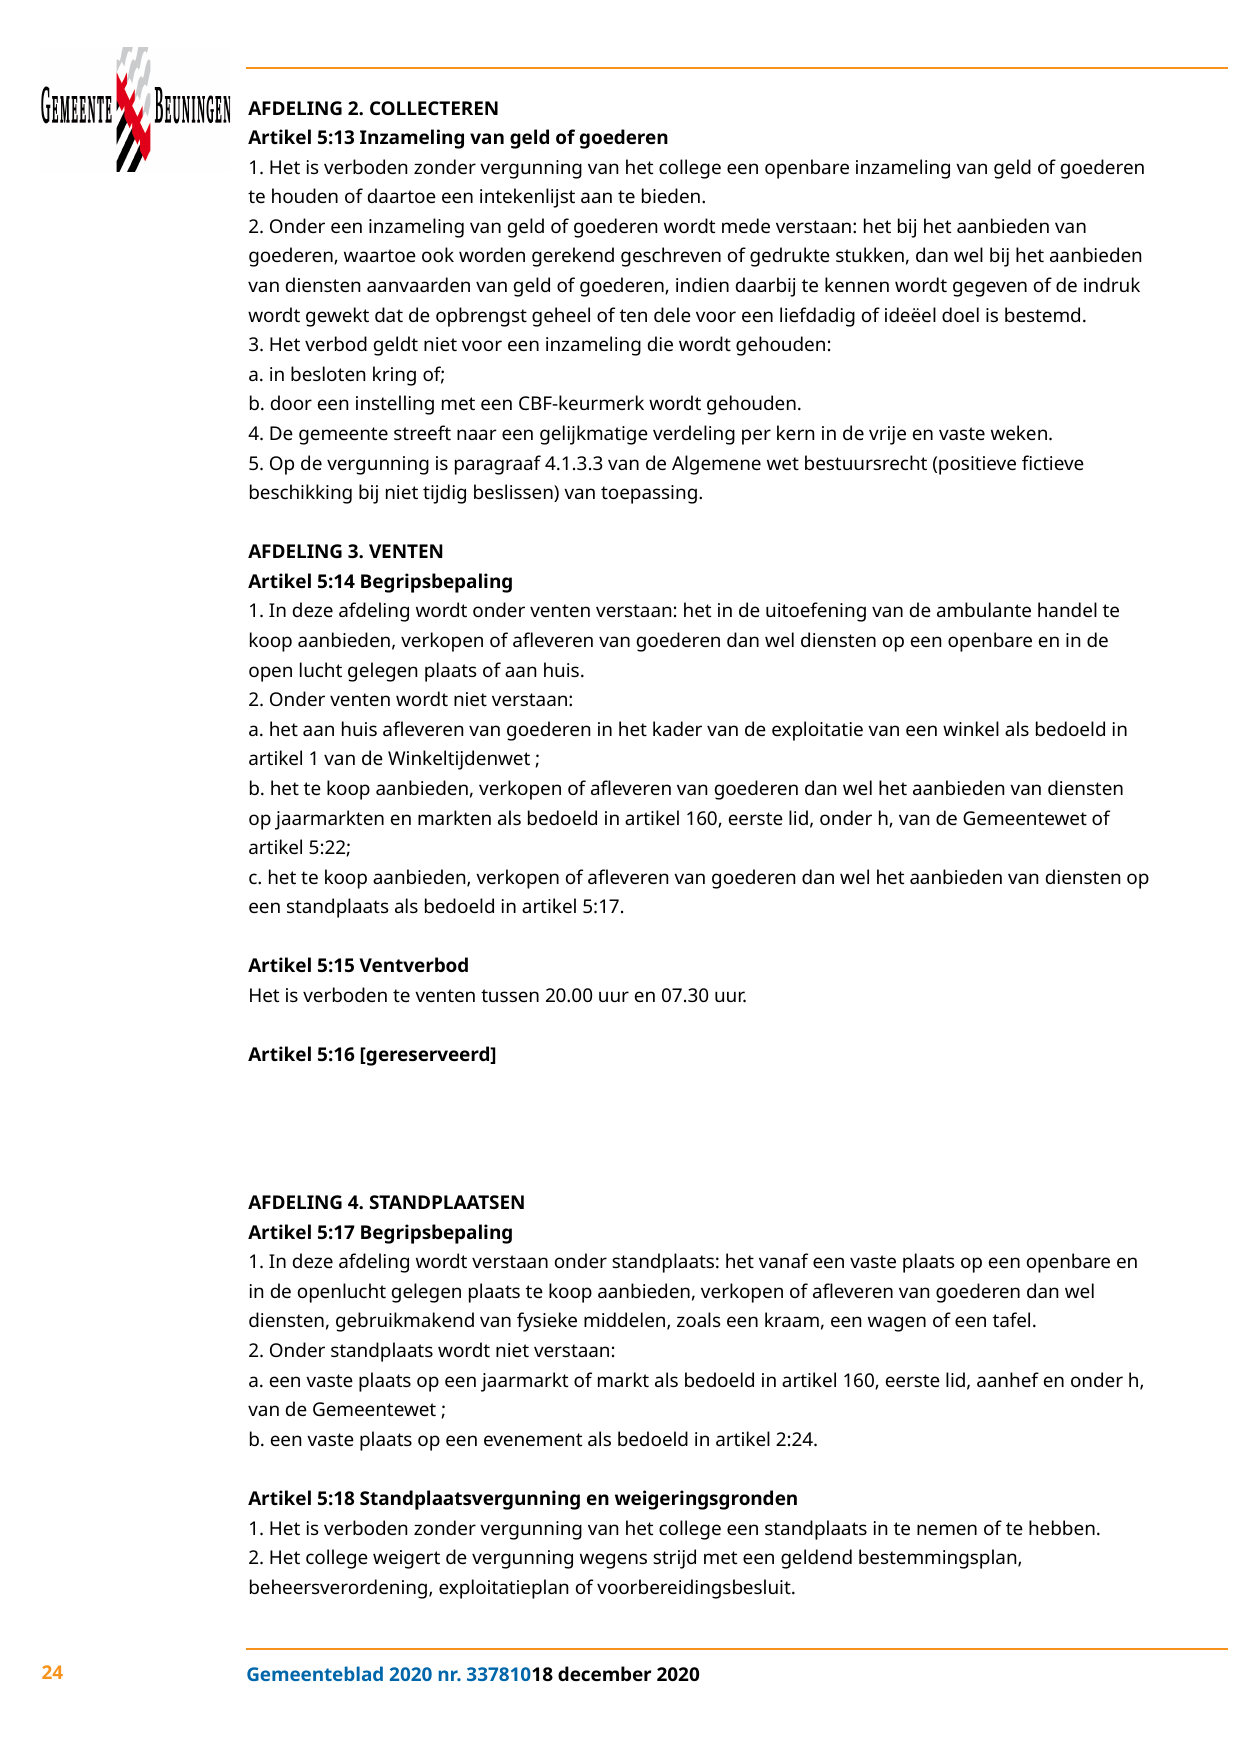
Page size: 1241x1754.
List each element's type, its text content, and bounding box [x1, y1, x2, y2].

picture [41, 47, 231, 172]
text 2. Onder een inzameling van geld of goederen wordt mede verstaan: het bij het aanbieden van goederen, waartoe ook worden gerekend geschreven of gedrukte stukken, dan wel bij het aanbieden van diensten aanvaarden van geld of goederen, indien daarbij te kennen wordt gegeven of de indruk wordt gewekt dat de opbrengst geheel of ten dele voor een liefdadig of ideëel doel is bestemd. [248, 213, 1152, 328]
text AFDELING 3. VENTEN [248, 538, 1152, 564]
text a. het aan huis afleveren van goederen in het kader van de exploitatie van een winkel als bedoeld in artikel 1 van de Winkeltijdenwet ; [248, 716, 1152, 771]
text b. een vaste plaats op een evenement als bedoeld in artikel 2:24. [248, 1426, 1152, 1452]
text 1. Het is verboden zonder vergunning van het college een openbare inzameling van geld of goederen te houden of daartoe een intekenlijst aan te bieden. [248, 154, 1152, 209]
text Artikel 5:18 Standplaatsvergunning en weigeringsgronden [248, 1485, 1152, 1511]
text Artikel 5:17 Begripsbepaling [248, 1219, 1152, 1245]
text a. in besloten kring of; [248, 361, 1152, 387]
text 3. Het verbod geldt niet voor een inzameling die wordt gehouden: [248, 331, 1152, 357]
text 1. In deze afdeling wordt onder venten verstaan: het in de uitoefening van de ambulante handel te koop aanbieden, verkopen of afleveren van goederen dan wel diensten op een openbare en in de open lucht gelegen plaats of aan huis. [248, 598, 1152, 683]
text 1. Het is verboden zonder vergunning van het college een standplaats in te nemen of te hebben. [248, 1515, 1152, 1541]
text 2. Onder standplaats wordt niet verstaan: [248, 1337, 1152, 1363]
text AFDELING 2. COLLECTEREN [248, 95, 1152, 121]
text 5. Op de vergunning is paragraaf 4.1.3.3 van de Algemene wet bestuursrecht (positieve fictieve beschikking bij niet tijdig beslissen) van toepassing. [248, 450, 1152, 505]
text Artikel 5:16 [gereserveerd] [248, 1041, 1152, 1067]
text Artikel 5:15 Ventverbod [248, 953, 1152, 978]
text Artikel 5:13 Inzameling van geld of goederen [248, 124, 1152, 150]
text b. het te koop aanbieden, verkopen of afleveren van goederen dan wel het aanbieden van diensten op jaarmarkten en markten als bedoeld in artikel 160, eerste lid, onder h, van de Gemeentewet of artikel 5:22; [248, 775, 1152, 860]
text 4. De gemeente streeft naar een gelijkmatige verdeling per kern in de vrije en vaste weken. [248, 420, 1152, 446]
text Het is verboden te venten tussen 20.00 uur en 07.30 uur. [248, 982, 1152, 1008]
text 2. Onder venten wordt niet verstaan: [248, 686, 1152, 712]
text c. het te koop aanbieden, verkopen of afleveren van goederen dan wel het aanbieden van diensten op een standplaats als bedoeld in artikel 5:17. [248, 864, 1152, 919]
text AFDELING 4. STANDPLAATSEN [248, 1189, 1152, 1215]
text Artikel 5:14 Begripsbepaling [248, 568, 1152, 594]
text 1. In deze afdeling wordt verstaan onder standplaats: het vanaf een vaste plaats op een openbare en in de openlucht gelegen plaats te koop aanbieden, verkopen of afleveren van goederen dan wel diensten, gebruikmakend van fysieke middelen, zoals een kraam, een wagen of een tafel. [248, 1248, 1152, 1333]
text a. een vaste plaats op een jaarmarkt of markt als bedoeld in artikel 160, eerste lid, aanhef en onder h, van de Gemeentewet ; [248, 1367, 1152, 1422]
text b. door een instelling met een CBF-keurmerk wordt gehouden. [248, 391, 1152, 416]
text 2. Het college weigert de vergunning wegens strijd met een geldend bestemmingsplan, beheersverordening, exploitatieplan of voorbereidingsbesluit. [248, 1544, 1152, 1600]
